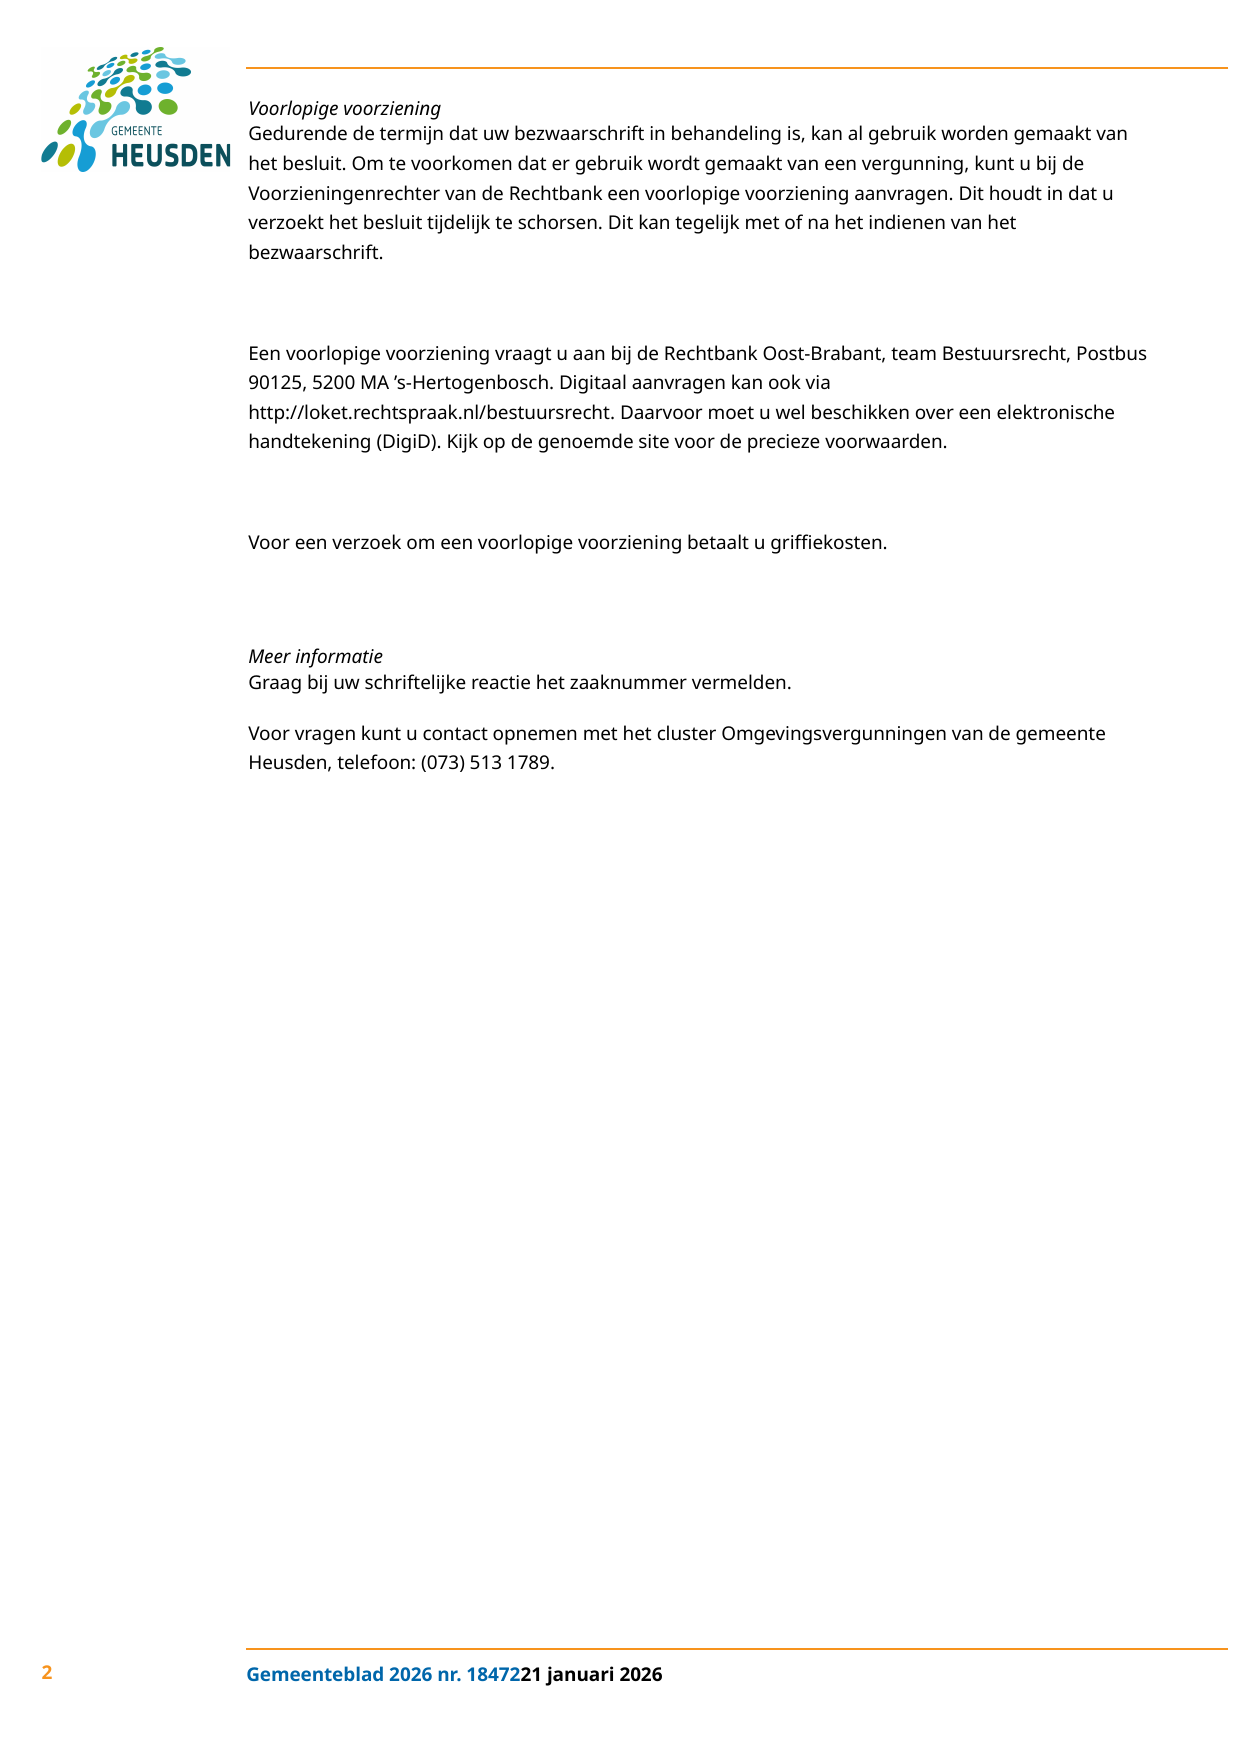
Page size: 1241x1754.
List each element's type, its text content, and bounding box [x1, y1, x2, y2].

text Graag bij uw schriftelijke reactie het zaaknummer vermelden. [248, 669, 1152, 695]
text Gedurende de termijn dat uw bezwaarschrift in behandeling is, kan al gebruik worden gemaakt van het besluit. Om te voorkomen dat er gebruik wordt gemaakt van een vergunning, kunt u bij de Voorzieningenrechter van de Rechtbank een voorlopige voorziening aanvragen. Dit houdt in dat u verzoekt het besluit tijdelijk te schorsen. Dit kan tegelijk met of na het indienen van het bezwaarschrift. [248, 121, 1152, 264]
text Meer informatie [248, 644, 1152, 669]
text Voorlopige voorziening [248, 95, 1152, 121]
text Voor vragen kunt u contact opnemen met het cluster Omgevingsvergunningen van de gemeente Heusden, telefoon: (073) 513 1789. [248, 720, 1152, 775]
text Een voorlopige voorziening vraagt u aan bij de Rechtbank Oost-Brabant, team Bestuursrecht, Postbus 90125, 5200 MA ’s-Hertogenbosch. Digitaal aanvragen kan ook via http://loket.rechtspraak.nl/bestuursrecht. Daarvoor moet u wel beschikken over een elektronische handtekening (DigiD). Kijk op de genoemde site voor de precieze voorwaarden. [248, 340, 1152, 454]
text Voor een verzoek om een voorlopige voorziening betaalt u griffiekosten. [248, 529, 1152, 555]
picture [41, 47, 231, 172]
